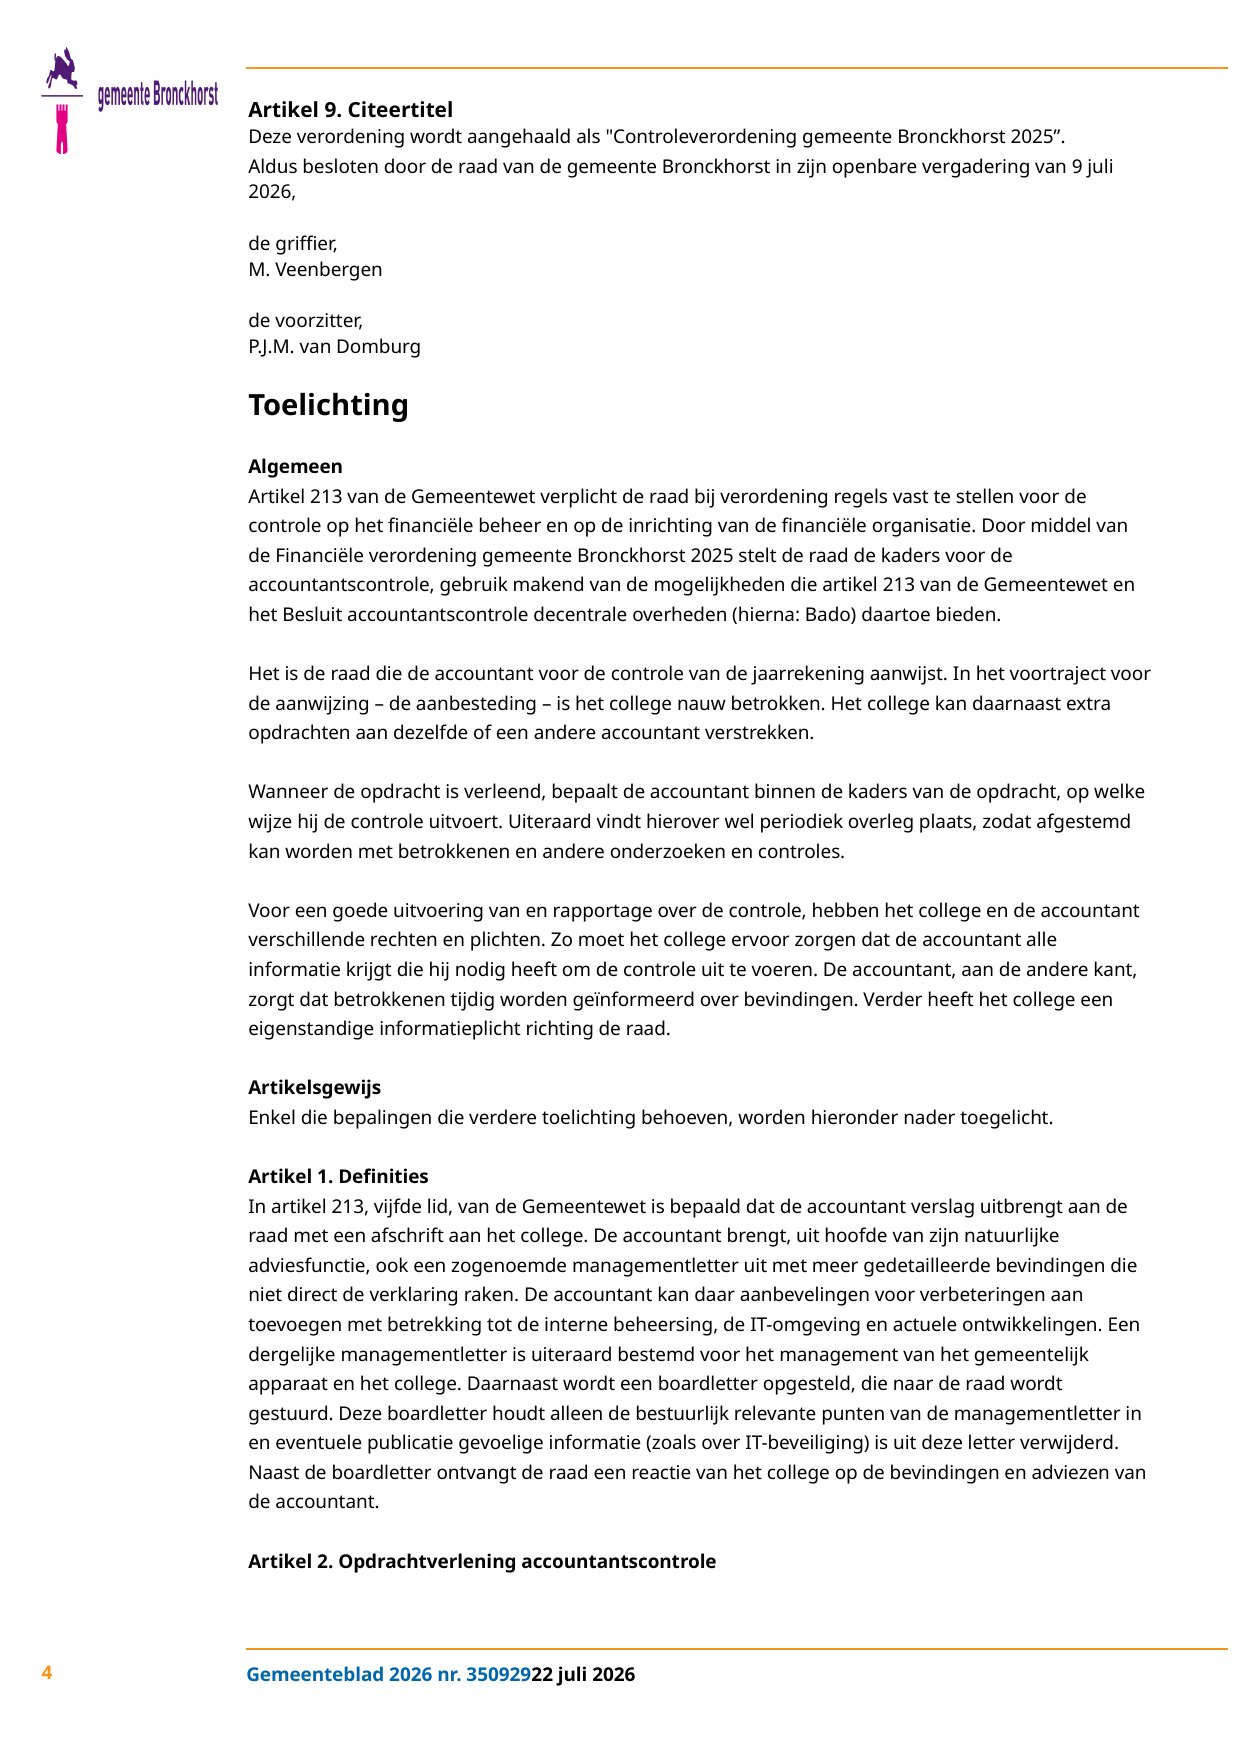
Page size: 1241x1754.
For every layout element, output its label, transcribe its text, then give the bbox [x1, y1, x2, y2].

text Aldus besloten door de raad van de gemeente Bronckhorst in zijn openbare vergadering van 9 juli 2026, [248, 153, 1152, 204]
text Artikel 2. Opdrachtverlening accountantscontrole [248, 1548, 1152, 1573]
text de voorzitter, [248, 307, 1152, 333]
picture [41, 47, 231, 172]
text Artikel 213 van de Gemeentewet verplicht de raad bij verordening regels vast te stellen voor de controle op het financiële beheer en op de inrichting van de financiële organisatie. Door middel van de Financiële verordening gemeente Bronckhorst 2025 stelt de raad de kaders voor de accountantscontrole, gebruik makend van de mogelijkheden die artikel 213 van de Gemeentewet en het Besluit accountantscontrole decentrale overheden (hierna: Bado) daartoe bieden. [248, 483, 1152, 627]
text Deze verordening wordt aangehaald als "Controleverordening gemeente Bronckhorst 2025”. [248, 123, 1152, 149]
text Enkel die bepalingen die verdere toelichting behoeven, worden hieronder nader toegelicht. [248, 1104, 1152, 1130]
text de griffier, [248, 230, 1152, 256]
text Artikel 1. Definities [248, 1163, 1152, 1189]
text P.J.M. van Domburg [248, 333, 1152, 359]
text In artikel 213, vijfde lid, van de Gemeentewet is bepaald dat de accountant verslag uitbrengt aan de raad met een afschrift aan het college. De accountant brengt, uit hoofde van zijn natuurlijke adviesfunctie, ook een zogenoemde managementletter uit met meer gedetailleerde bevindingen die niet direct de verklaring raken. De accountant kan daar aanbevelingen voor verbeteringen aan toevoegen met betrekking tot de interne beheersing, de IT-omgeving en actuele ontwikkelingen. Een dergelijke managementletter is uiteraard bestemd voor het management van het gemeentelijk apparaat en het college. Daarnaast wordt een boardletter opgesteld, die naar de raad wordt gestuurd. Deze boardletter houdt alleen de bestuurlijk relevante punten van de managementletter in en eventuele publicatie gevoelige informatie (zoals over IT-beveiliging) is uit deze letter verwijderd. Naast de boardletter ontvangt de raad een reactie van het college op de bevindingen en adviezen van de accountant. [248, 1193, 1152, 1514]
text Toelichting [248, 384, 1152, 424]
text Artikel 9. Citeertitel [248, 95, 1152, 123]
text Algemeen [248, 453, 1152, 479]
text Artikelsgewijs [248, 1074, 1152, 1100]
text M. Veenbergen [248, 256, 1152, 281]
text Voor een goede uitvoering van en rapportage over de controle, hebben het college en de accountant verschillende rechten en plichten. Zo moet het college ervoor zorgen dat de accountant alle informatie krijgt die hij nodig heeft om de controle uit te voeren. De accountant, aan de andere kant, zorgt dat betrokkenen tijdig worden geïnformeerd over bevindingen. Verder heeft het college een eigenstandige informatieplicht richting de raad. [248, 897, 1152, 1041]
text Het is de raad die de accountant voor de controle van de jaarrekening aanwijst. In het voortraject voor de aanwijzing – de aanbesteding – is het college nauw betrokken. Het college kan daarnaast extra opdrachten aan dezelfde of een andere accountant verstrekken. [248, 660, 1152, 745]
text Wanneer de opdracht is verleend, bepaalt de accountant binnen de kaders van de opdracht, op welke wijze hij de controle uitvoert. Uiteraard vindt hierover wel periodiek overleg plaats, zodat afgestemd kan worden met betrokkenen en andere onderzoeken en controles. [248, 779, 1152, 863]
